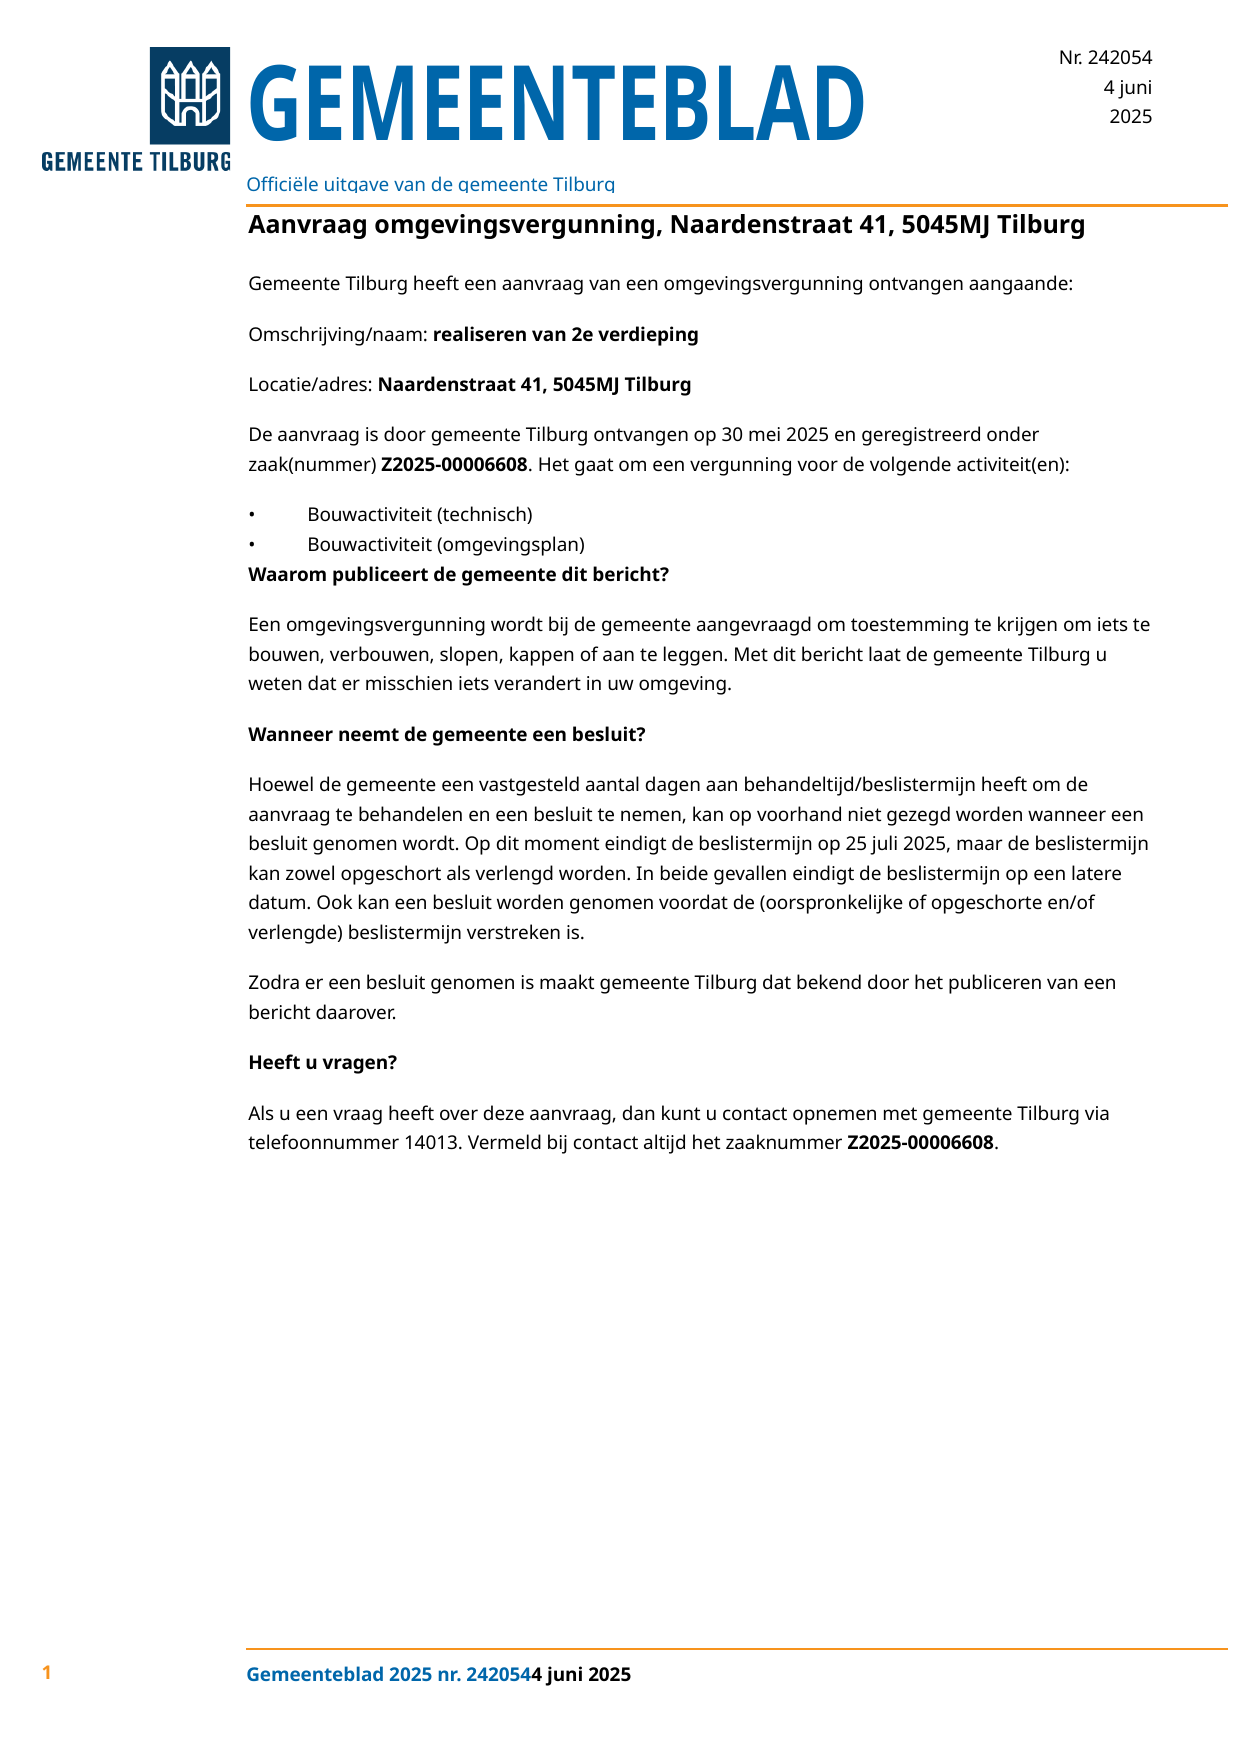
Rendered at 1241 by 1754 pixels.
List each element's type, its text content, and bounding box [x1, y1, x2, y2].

text Gemeente Tilburg heeft een aanvraag van een omgevingsvergunning ontvangen aangaande: [248, 270, 1152, 296]
list Bouwactiviteit (technisch) [248, 502, 1152, 527]
text Heeft u vragen? [248, 1049, 1152, 1075]
text Aanvraag omgevingsvergunning, Naardenstraat 41, 5045MJ Tilburg [248, 207, 1152, 241]
text Zodra er een besluit genomen is maakt gemeente Tilburg dat bekend door het publiceren van een bericht daarover. [248, 969, 1152, 1025]
text Hoewel de gemeente een vastgesteld aantal dagen aan behandeltijd/beslistermijn heeft om de aanvraag te behandelen en een besluit te nemen, kan op voorhand niet gezegd worden wanneer een besluit genomen wordt. Op dit moment eindigt de beslistermijn op 25 juli 2025, maar de beslistermijn kan zowel opgeschort als verlengd worden. In beide gevallen eindigt de beslistermijn op een latere datum. Ook kan een besluit worden genomen voordat de (oorspronkelijke of opgeschorte en/of verlengde) beslistermijn verstreken is. [248, 771, 1152, 945]
text De aanvraag is door gemeente Tilburg ontvangen op 30 mei 2025 en geregistreerd onder zaak(nummer) Z2025-00006608. Het gaat om een vergunning voor de volgende activiteit(en): [248, 422, 1152, 477]
list Bouwactiviteit (omgevingsplan) [248, 531, 1152, 557]
text Omschrijving/naam: realiseren van 2e verdieping [248, 321, 1152, 346]
text Locatie/adres: Naardenstraat 41, 5045MJ Tilburg [248, 371, 1152, 397]
text Waarom publiceert de gemeente dit bericht? [248, 561, 1152, 586]
text Als u een vraag heeft over deze aanvraag, dan kunt u contact opnemen met gemeente Tilburg via telefoonnummer 14013. Vermeld bij contact altijd het zaaknummer Z2025-00006608. [248, 1100, 1152, 1155]
picture [41, 47, 231, 172]
text Wanneer neemt de gemeente een besluit? [248, 721, 1152, 746]
text Een omgevingsvergunning wordt bij de gemeente aangevraagd om toestemming te krijgen om iets te bouwen, verbouwen, slopen, kappen of aan te leggen. Met dit bericht laat de gemeente Tilburg u weten dat er misschien iets verandert in uw omgeving. [248, 611, 1152, 696]
